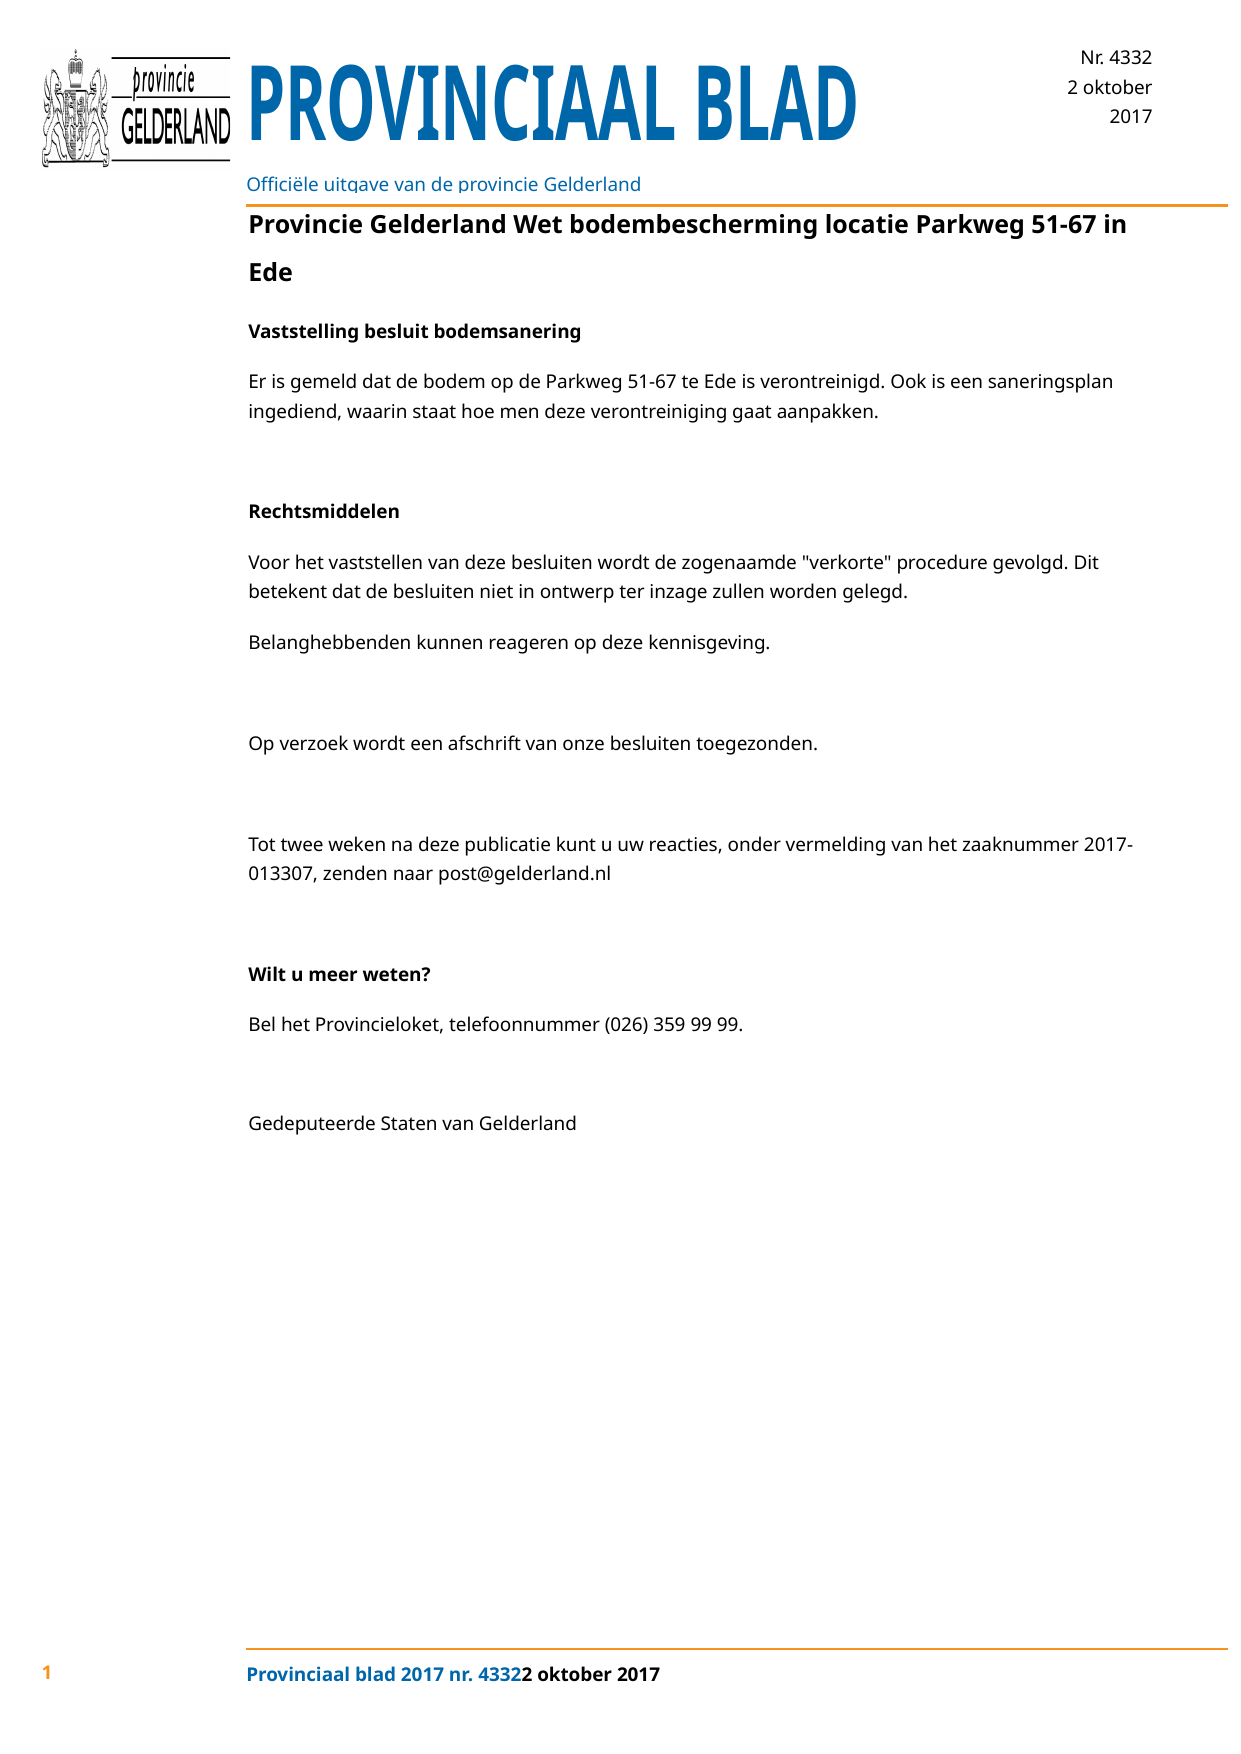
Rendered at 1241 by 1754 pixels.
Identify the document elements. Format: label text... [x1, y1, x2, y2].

text Vaststelling besluit bodemsanering [248, 318, 1152, 344]
text Rechtsmiddelen [248, 499, 1152, 524]
picture [41, 47, 231, 172]
text Gedeputeerde Staten van Gelderland [248, 1110, 1152, 1136]
text Op verzoek wordt een afschrift van onze besluiten toegezonden. [248, 730, 1152, 756]
text Provincie Gelderland Wet bodembescherming locatie Parkweg 51-67 in Ede [248, 207, 1152, 288]
text Er is gemeld dat de bodem op de Parkweg 51-67 te Ede is verontreinigd. Ook is een saneringsplan ingediend, waarin staat hoe men deze verontreiniging gaat aanpakken. [248, 368, 1152, 424]
text Wilt u meer weten? [248, 961, 1152, 987]
text Tot twee weken na deze publicatie kunt u uw reacties, onder vermelding van het zaaknummer 2017-013307, zenden naar post@gelderland.nl [248, 831, 1152, 886]
text Belanghebbenden kunnen reageren op deze kennisgeving. [248, 629, 1152, 655]
text Bel het Provincieloket, telefoonnummer (026) 359 99 99. [248, 1012, 1152, 1037]
text Voor het vaststellen van deze besluiten wordt de zogenaamde "verkorte" procedure gevolgd. Dit betekent dat de besluiten niet in ontwerp ter inzage zullen worden gelegd. [248, 549, 1152, 604]
